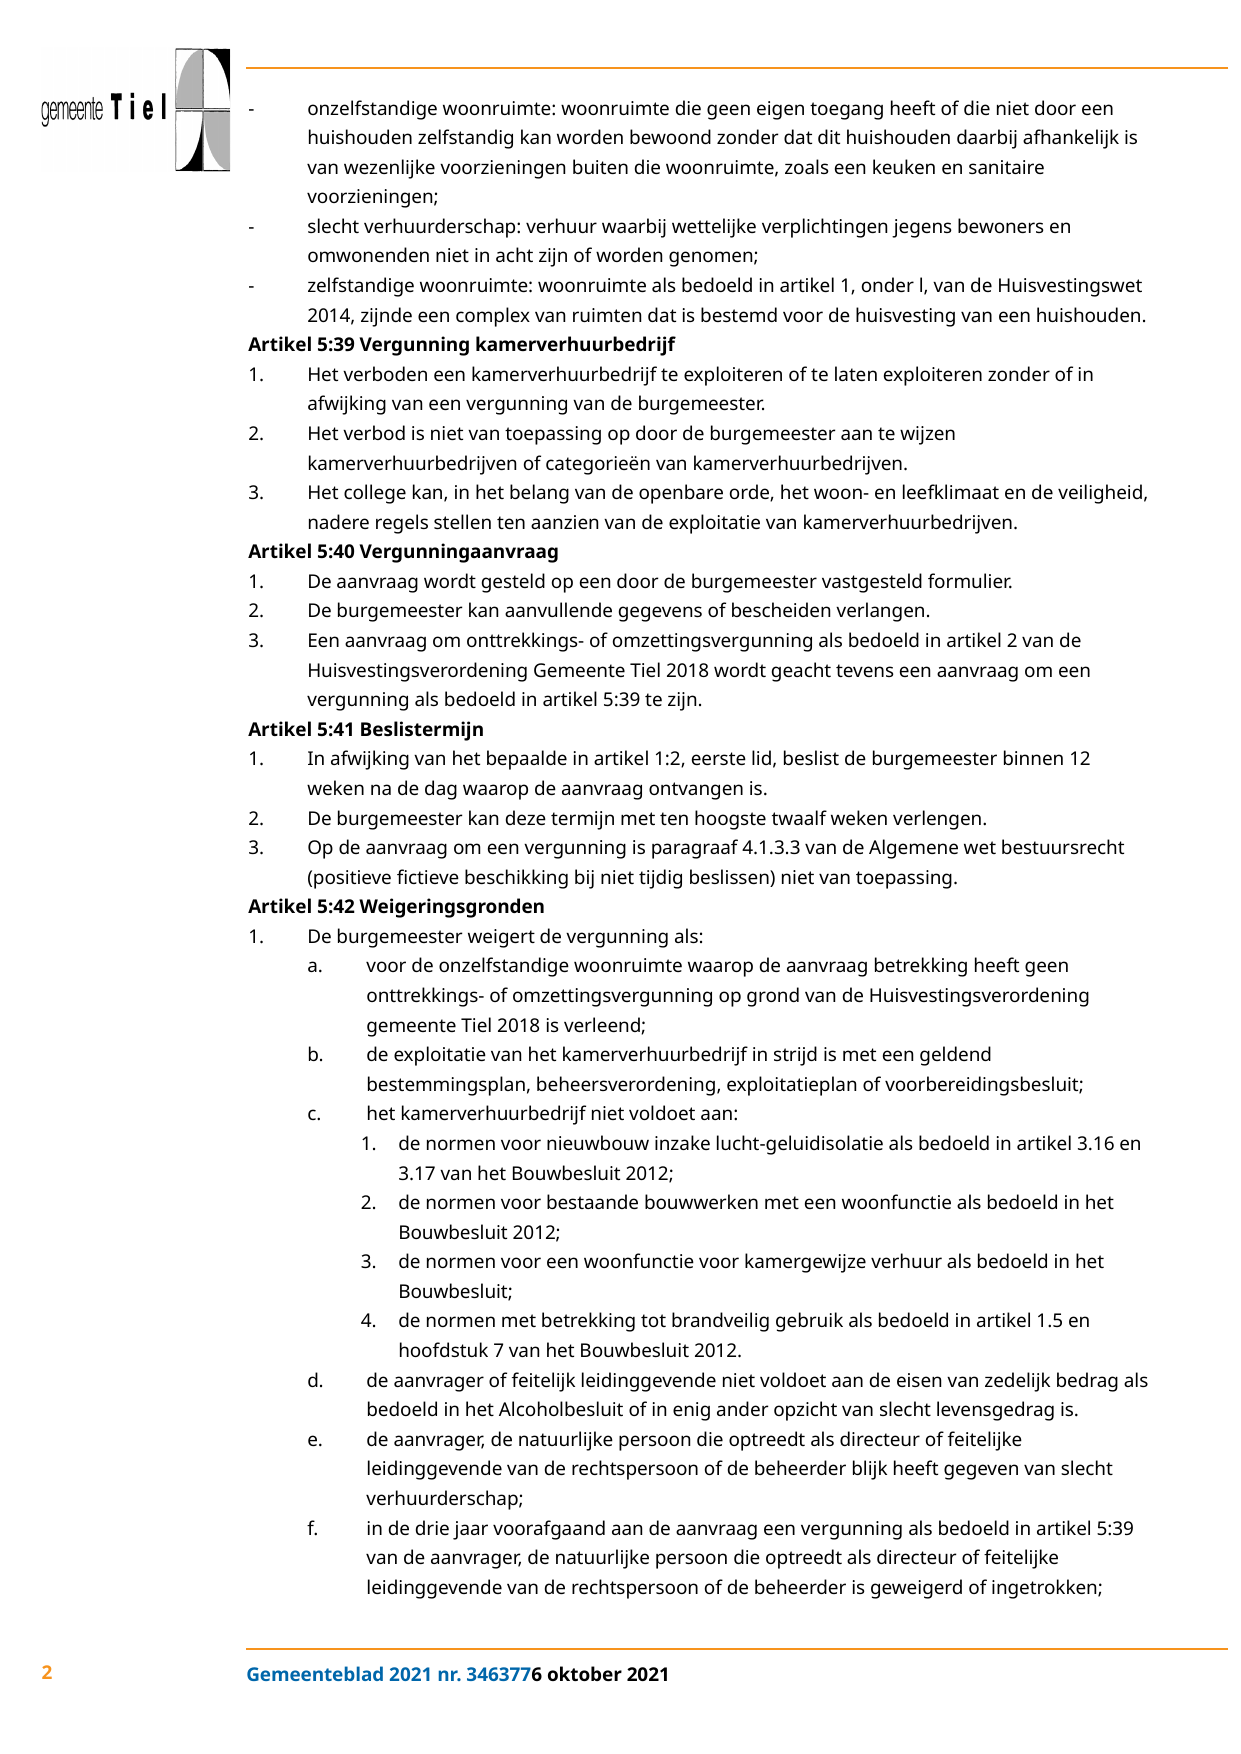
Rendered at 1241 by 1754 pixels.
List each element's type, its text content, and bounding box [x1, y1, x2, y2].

list De burgemeester kan deze termijn met ten hoogste twaalf weken verlengen. [248, 805, 1152, 831]
list Het verbod is niet van toepassing op door de burgemeester aan te wijzen kamerverhuurbedrijven of categorieën van kamerverhuurbedrijven. [248, 420, 1152, 476]
list onzelfstandige woonruimte: woonruimte die geen eigen toegang heeft of die niet door een huishouden zelfstandig kan worden bewoond zonder dat dit huishouden daarbij afhankelijk is van wezenlijke voorzieningen buiten die woonruimte, zoals een keuken en sanitaire voorzieningen; [248, 95, 1152, 209]
list Een aanvraag om onttrekkings- of omzettingsvergunning als bedoeld in artikel 2 van de Huisvestingsverordening Gemeente Tiel 2018 wordt geacht tevens een aanvraag om een vergunning als bedoeld in artikel 5:39 te zijn. [248, 627, 1152, 712]
list slecht verhuurderschap: verhuur waarbij wettelijke verplichtingen jegens bewoners en omwonenden niet in acht zijn of worden genomen; [248, 213, 1152, 268]
list de aanvrager, de natuurlijke persoon die optreedt als directeur of feitelijke leidinggevende van de rechtspersoon of de beheerder blijk heeft gegeven van slecht verhuurderschap; [307, 1426, 1152, 1511]
list Het verboden een kamerverhuurbedrijf te exploiteren of te laten exploiteren zonder of in afwijking van een vergunning van de burgemeester. [248, 361, 1152, 416]
list de normen voor bestaande bouwwerken met een woonfunctie als bedoeld in het Bouwbesluit 2012; [361, 1189, 1152, 1245]
list de normen met betrekking tot brandveilig gebruik als bedoeld in artikel 1.5 en hoofdstuk 7 van het Bouwbesluit 2012. [361, 1308, 1152, 1363]
text Artikel 5:40 Vergunningaanvraag [248, 538, 1152, 564]
text Artikel 5:42 Weigeringsgronden [248, 893, 1152, 919]
picture [41, 47, 231, 172]
list De burgemeester kan aanvullende gegevens of bescheiden verlangen. [248, 598, 1152, 623]
list de normen voor nieuwbouw inzake lucht-geluidisolatie als bedoeld in artikel 3.16 en 3.17 van het Bouwbesluit 2012; [361, 1130, 1152, 1186]
list In afwijking van het bepaalde in artikel 1:2, eerste lid, beslist de burgemeester binnen 12 weken na de dag waarop de aanvraag ontvangen is. [248, 746, 1152, 801]
list zelfstandige woonruimte: woonruimte als bedoeld in artikel 1, onder l, van de Huisvestingswet 2014, zijnde een complex van ruimten dat is bestemd voor de huisvesting van een huishouden. [248, 272, 1152, 328]
list De burgemeester weigert de vergunning als: [248, 923, 1152, 949]
list voor de onzelfstandige woonruimte waarop de aanvraag betrekking heeft geen onttrekkings- of omzettingsvergunning op grond van de Huisvestingsverordening gemeente Tiel 2018 is verleend; [307, 953, 1152, 1038]
list in de drie jaar voorafgaand aan de aanvraag een vergunning als bedoeld in artikel 5:39 van de aanvrager, de natuurlijke persoon die optreedt als directeur of feitelijke leidinggevende van de rechtspersoon of de beheerder is geweigerd of ingetrokken; [307, 1515, 1152, 1600]
list Op de aanvraag om een vergunning is paragraaf 4.1.3.3 van de Algemene wet bestuursrecht (positieve fictieve beschikking bij niet tijdig beslissen) niet van toepassing. [248, 834, 1152, 890]
list de aanvrager of feitelijk leidinggevende niet voldoet aan de eisen van zedelijk bedrag als bedoeld in het Alcoholbesluit of in enig ander opzicht van slecht levensgedrag is. [307, 1367, 1152, 1422]
list de exploitatie van het kamerverhuurbedrijf in strijd is met een geldend bestemmingsplan, beheersverordening, exploitatieplan of voorbereidingsbesluit; [307, 1041, 1152, 1097]
list De aanvraag wordt gesteld op een door de burgemeester vastgesteld formulier. [248, 568, 1152, 594]
list het kamerverhuurbedrijf niet voldoet aan: [307, 1101, 1152, 1126]
text Artikel 5:39 Vergunning kamerverhuurbedrijf [248, 331, 1152, 357]
list de normen voor een woonfunctie voor kamergewijze verhuur als bedoeld in het Bouwbesluit; [361, 1248, 1152, 1304]
list Het college kan, in het belang van de openbare orde, het woon- en leefklimaat en de veiligheid, nadere regels stellen ten aanzien van de exploitatie van kamerverhuurbedrijven. [248, 479, 1152, 535]
text Artikel 5:41 Beslistermijn [248, 716, 1152, 742]
